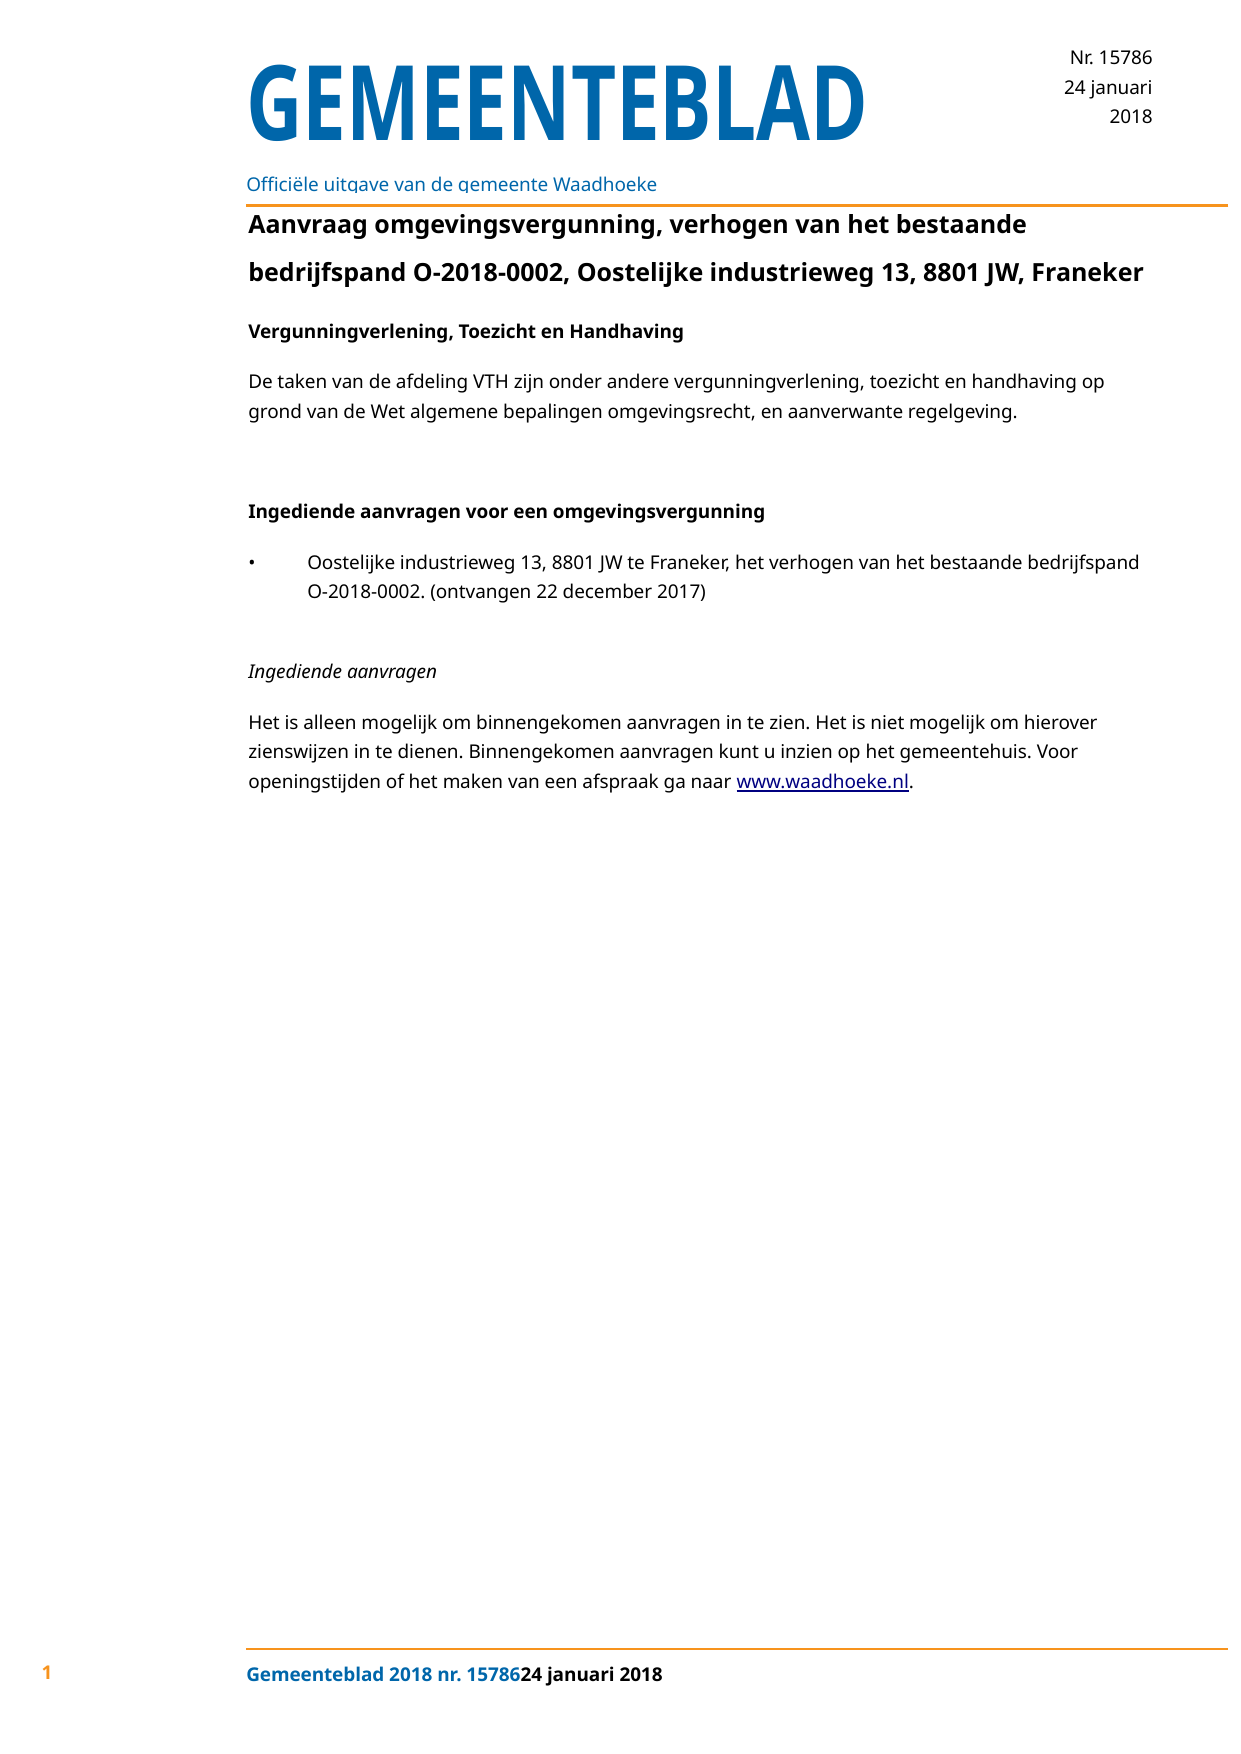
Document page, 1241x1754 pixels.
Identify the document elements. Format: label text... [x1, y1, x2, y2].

text Ingediende aanvragen voor een omgevingsvergunning [248, 499, 1152, 524]
picture [41, 47, 231, 172]
text Vergunningverlening, Toezicht en Handhaving [248, 318, 1152, 344]
text Ingediende aanvragen [248, 659, 1152, 684]
list Oostelijke industrieweg 13, 8801 JW te Franeker, het verhogen van het bestaande bedrijfspand O-2018-0002. (ontvangen 22 december 2017) [248, 549, 1152, 604]
text Aanvraag omgevingsvergunning, verhogen van het bestaande bedrijfspand O-2018-0002, Oostelijke industrieweg 13, 8801 JW, Franeker [248, 207, 1152, 288]
text De taken van de afdeling VTH zijn onder andere vergunningverlening, toezicht en handhaving op grond van de Wet algemene bepalingen omgevingsrecht, en aanverwante regelgeving. [248, 368, 1152, 424]
text Het is alleen mogelijk om binnengekomen aanvragen in te zien. Het is niet mogelijk om hierover zienswijzen in te dienen. Binnengekomen aanvragen kunt u inzien op het gemeentehuis. Voor openingstijden of het maken van een afspraak ga naar www.waadhoeke.nl. [248, 709, 1152, 794]
